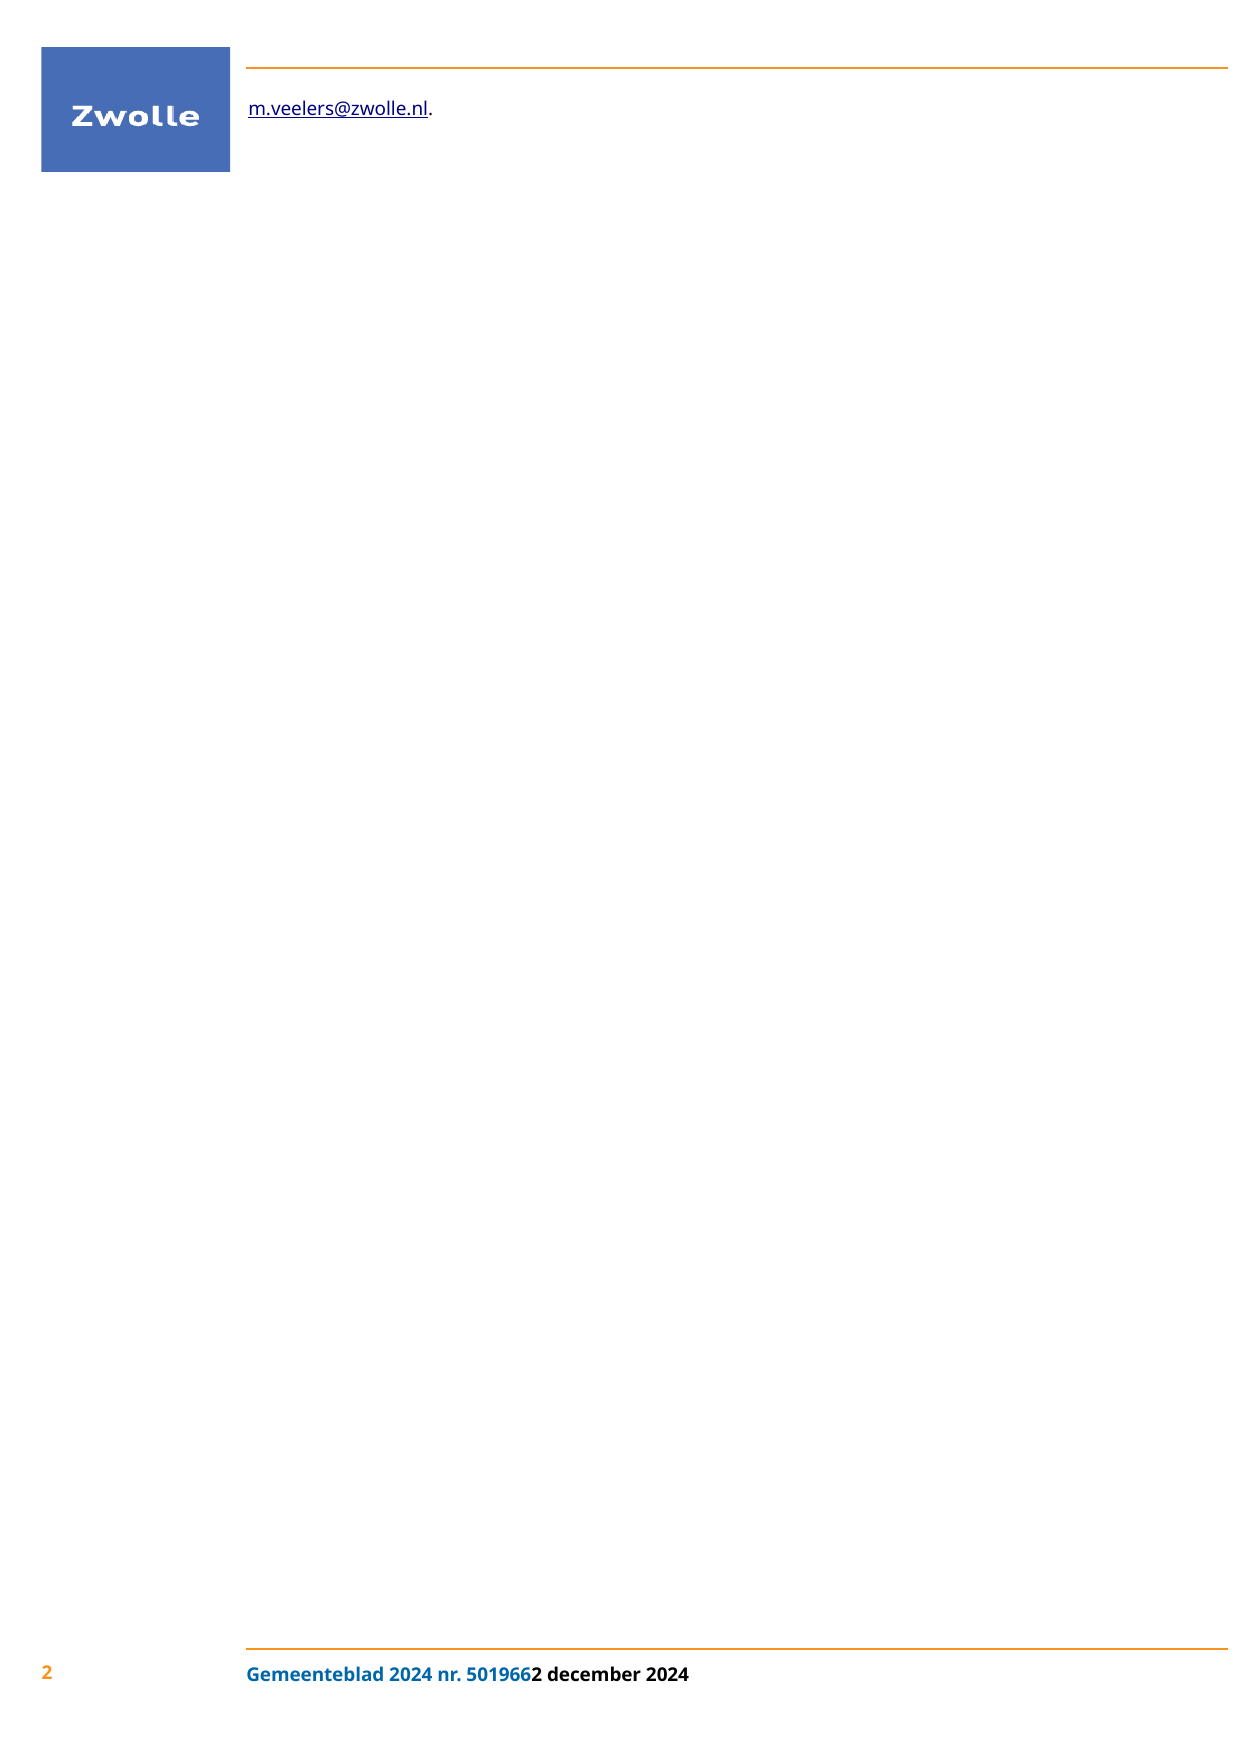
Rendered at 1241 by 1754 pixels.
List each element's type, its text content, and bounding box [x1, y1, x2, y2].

picture [41, 47, 231, 172]
text m.veelers@zwolle.nl. [248, 95, 1152, 121]
